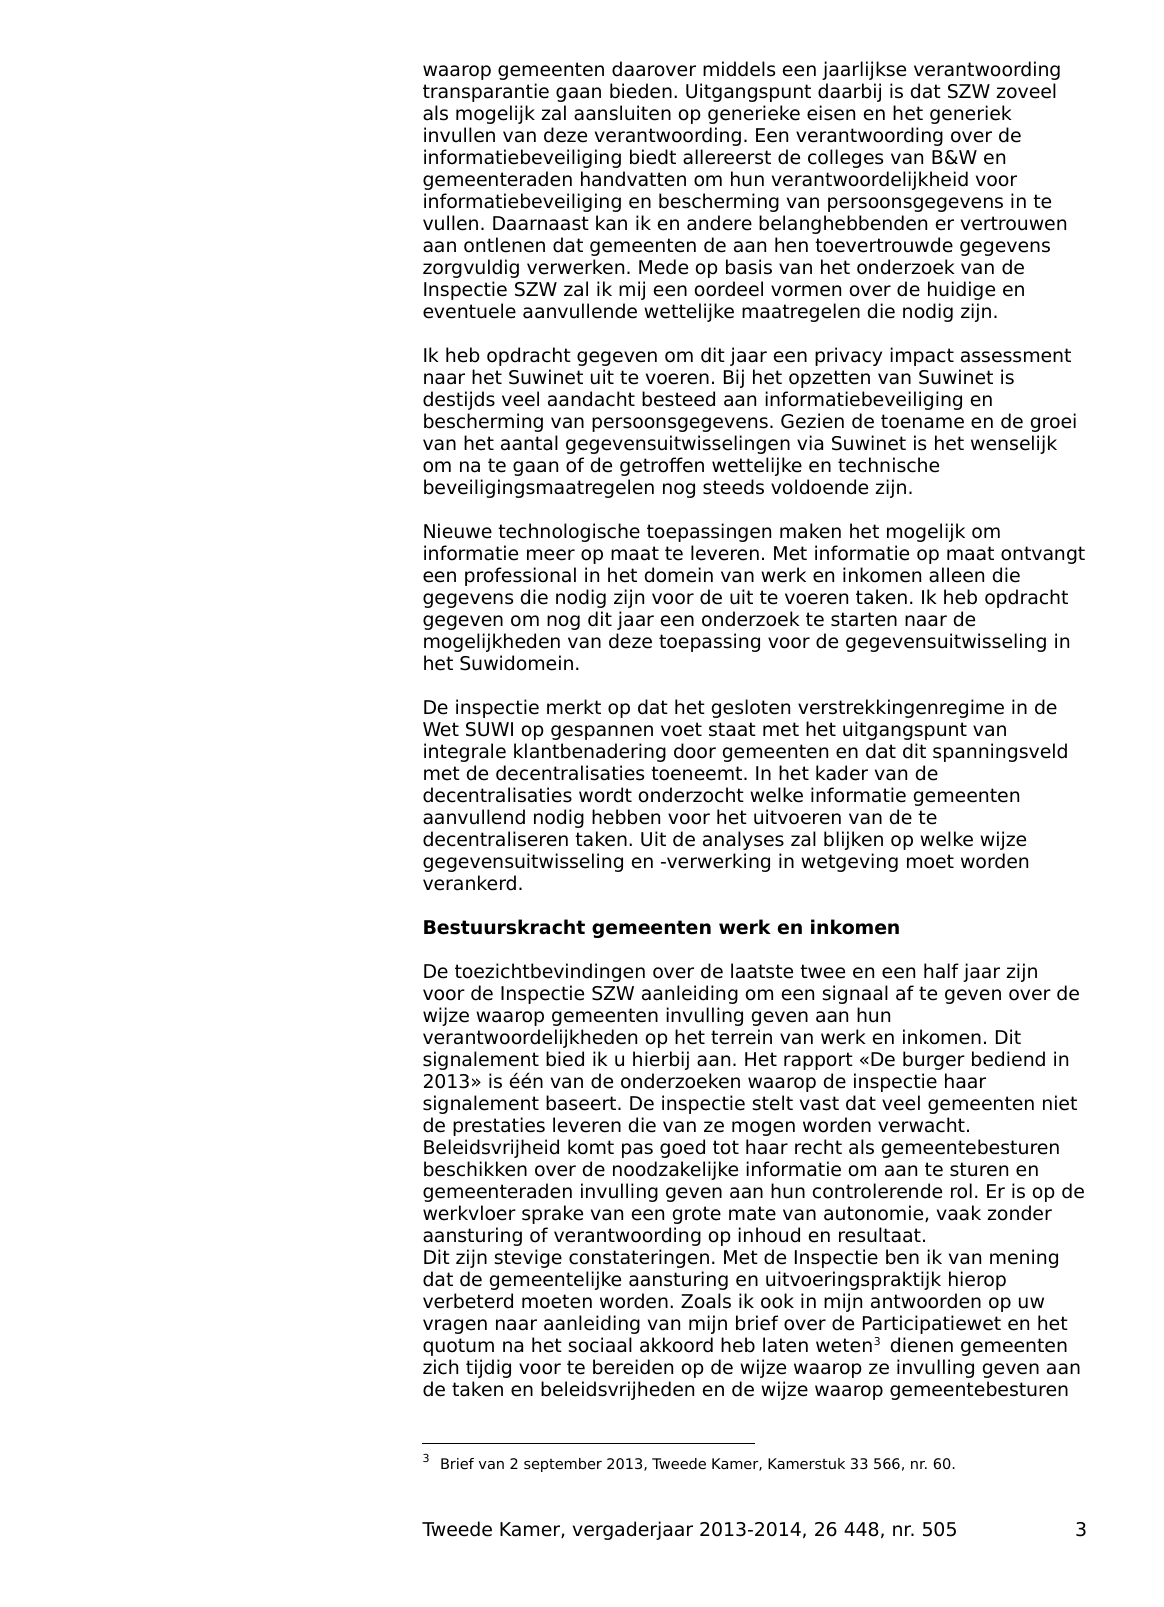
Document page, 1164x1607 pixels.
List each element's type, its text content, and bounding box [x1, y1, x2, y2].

text De inspectie merkt op dat het gesloten verstrekkingenregime in de Wet SUWI op gespannen voet staat met het uitgangspunt van integrale klantbenadering door gemeenten en dat dit spanningsveld met de decentralisaties toeneemt. In het kader van de decentralisaties wordt onderzocht welke informatie gemeenten aanvullend nodig hebben voor het uitvoeren van de te decentraliseren taken. Uit de analyses zal blijken op welke wijze gegevensuitwisseling en -verwerking in wetgeving moet worden verankerd. [422, 697, 1087, 895]
text Ik heb opdracht gegeven om dit jaar een privacy impact assessment naar het Suwinet uit te voeren. Bij het opzetten van Suwinet is destijds veel aandacht besteed aan informatiebeveiliging en bescherming van persoonsgegevens. Gezien de toename en de groei van het aantal gegevensuitwisselingen via Suwinet is het wenselijk om na te gaan of de getroffen wettelijke en technische beveiligingsmaatregelen nog steeds voldoende zijn. [422, 345, 1087, 499]
subtitle Bestuurskracht gemeenten werk en inkomen [422, 917, 1087, 939]
text waarop gemeenten daarover middels een jaarlijkse verantwoording transparantie gaan bieden. Uitgangspunt daarbij is dat SZW zoveel als mogelijk zal aansluiten op generieke eisen en het generiek invullen van deze verantwoording. Een verantwoording over de informatiebeveiliging biedt allereerst de colleges van B&W en gemeenteraden handvatten om hun verantwoordelijkheid voor informatiebeveiliging en bescherming van persoonsgegevens in te vullen. Daarnaast kan ik en andere belanghebbenden er vertrouwen aan ontlenen dat gemeenten de aan hen toevertrouwde gegevens zorgvuldig verwerken. Mede op basis van het onderzoek van de Inspectie SZW zal ik mij een oordeel vormen over de huidige en eventuele aanvullende wettelijke maatregelen die nodig zijn. [422, 59, 1087, 323]
text De toezichtbevindingen over de laatste twee en een half jaar zijn voor de Inspectie SZW aanleiding om een signaal af te geven over de wijze waarop gemeenten invulling geven aan hun verantwoordelijkheden op het terrein van werk en inkomen. Dit signalement bied ik u hierbij aan. Het rapport «De burger bediend in 2013» is één van de onderzoeken waarop de inspectie haar signalement baseert. De inspectie stelt vast dat veel gemeenten niet de prestaties leveren die van ze mogen worden verwacht. Beleidsvrijheid komt pas goed tot haar recht als gemeentebesturen beschikken over de noodzakelijke informatie om aan te sturen en gemeenteraden invulling geven aan hun controlerende rol. Er is op de werkvloer sprake van een grote mate van autonomie, vaak zonder aansturing of verantwoording op inhoud en resultaat. [422, 961, 1087, 1247]
text Nieuwe technologische toepassingen maken het mogelijk om informatie meer op maat te leveren. Met informatie op maat ontvangt een professional in het domein van werk en inkomen alleen die gegevens die nodig zijn voor de uit te voeren taken. Ik heb opdracht gegeven om nog dit jaar een onderzoek te starten naar de mogelijkheden van deze toepassing voor de gegevensuitwisseling in het Suwidomein. [422, 521, 1087, 675]
text Dit zijn stevige constateringen. Met de Inspectie ben ik van mening dat de gemeentelijke aansturing en uitvoeringspraktijk hierop verbeterd moeten worden. Zoals ik ook in mijn antwoorden op uw vragen naar aanleiding van mijn brief over de Participatiewet en het quotum na het sociaal akkoord heb laten weten dienen gemeenten zich tijdig voor te bereiden op de wijze waarop ze invulling geven aan de taken en beleidsvrijheden en de wijze waarop gemeentebesturen [422, 1247, 1087, 1401]
text Brief van 2 september 2013, Tweede Kamer, Kamerstuk 33 566, nr. 60. [422, 1452, 1087, 1474]
